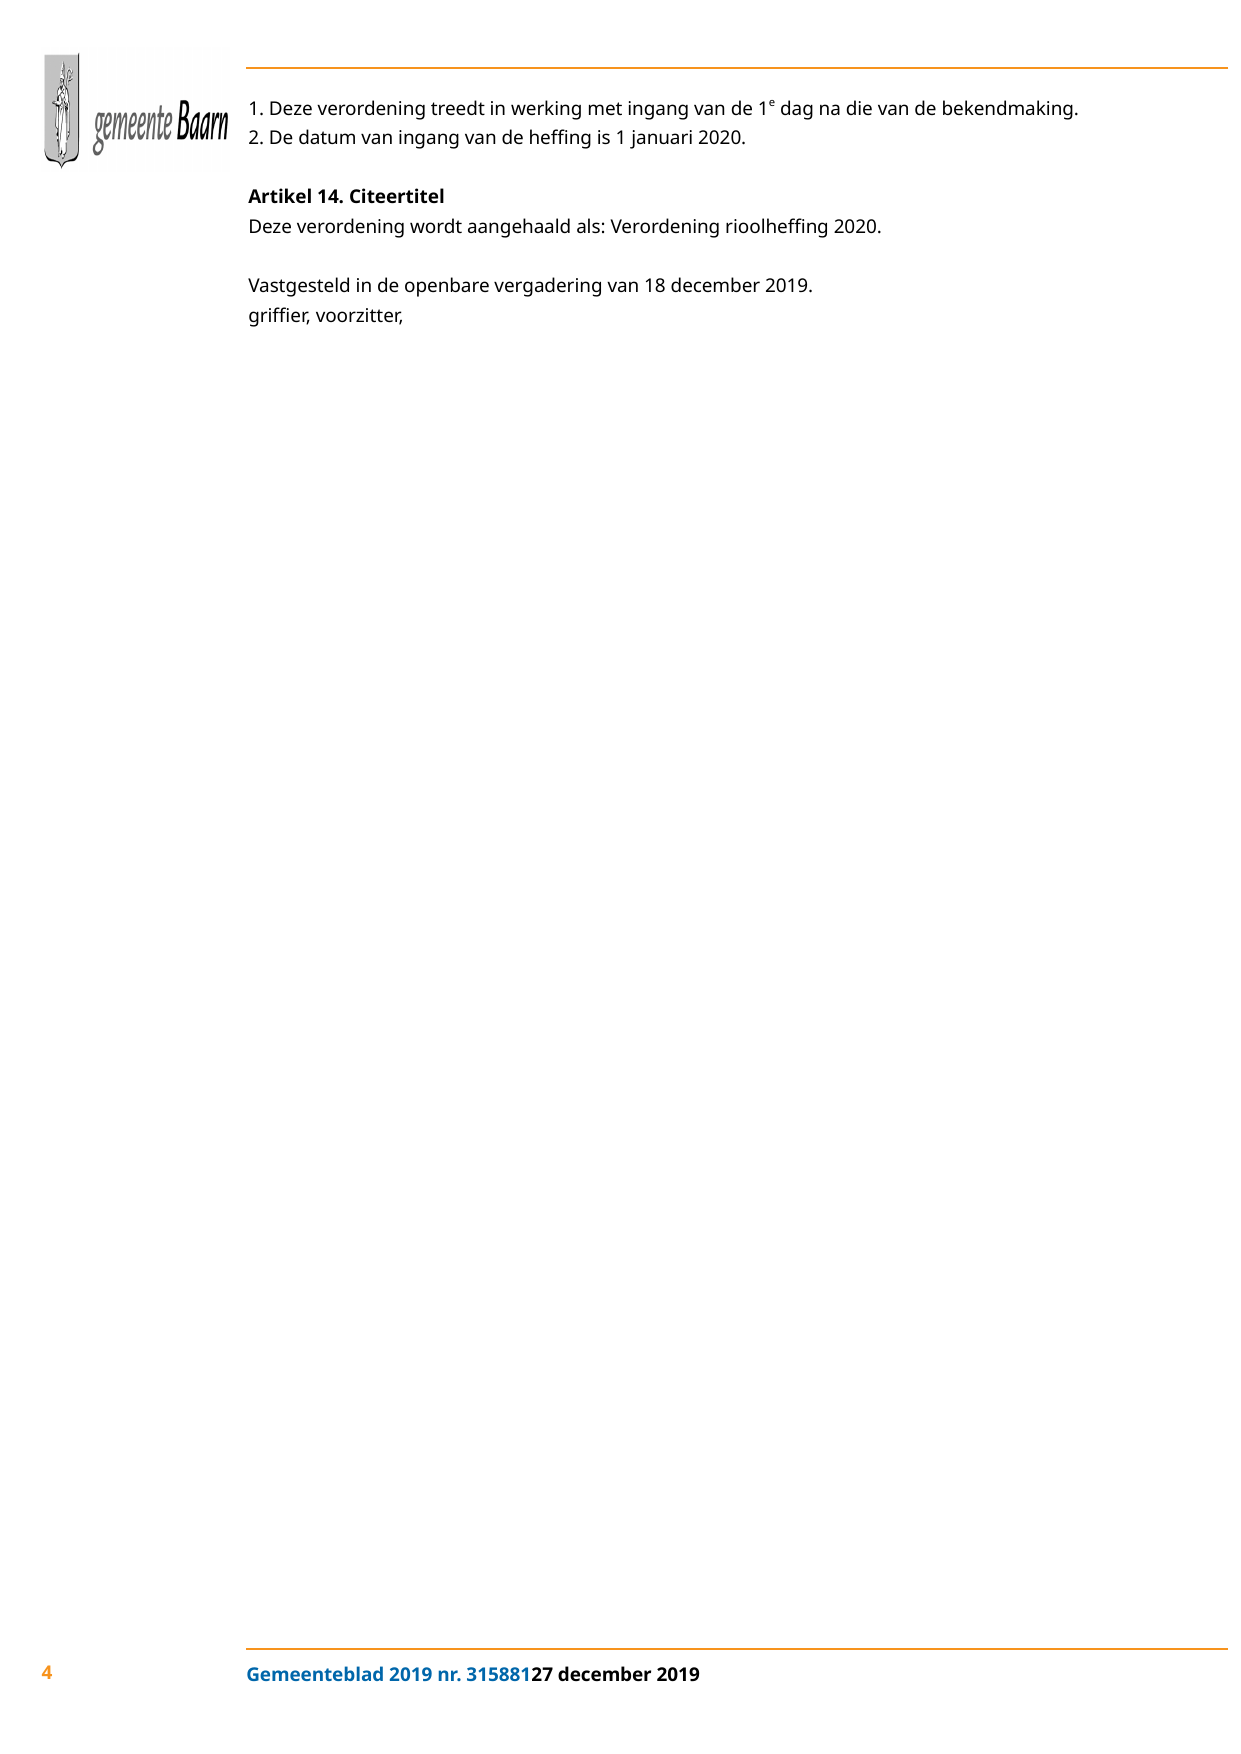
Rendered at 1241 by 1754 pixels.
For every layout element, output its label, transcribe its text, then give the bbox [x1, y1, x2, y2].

text Artikel 14. Citeertitel [248, 183, 1152, 209]
picture [41, 47, 231, 172]
text griffier, voorzitter, [248, 302, 1152, 328]
text Deze verordening wordt aangehaald als: Verordening rioolheffing 2020. [248, 213, 1152, 239]
text 1. Deze verordening treedt in werking met ingang van de 1e dag na die van de bekendmaking. [248, 95, 1152, 121]
text Vastgesteld in de openbare vergadering van 18 december 2019. [248, 272, 1152, 298]
text 2. De datum van ingang van de heffing is 1 januari 2020. [248, 124, 1152, 150]
